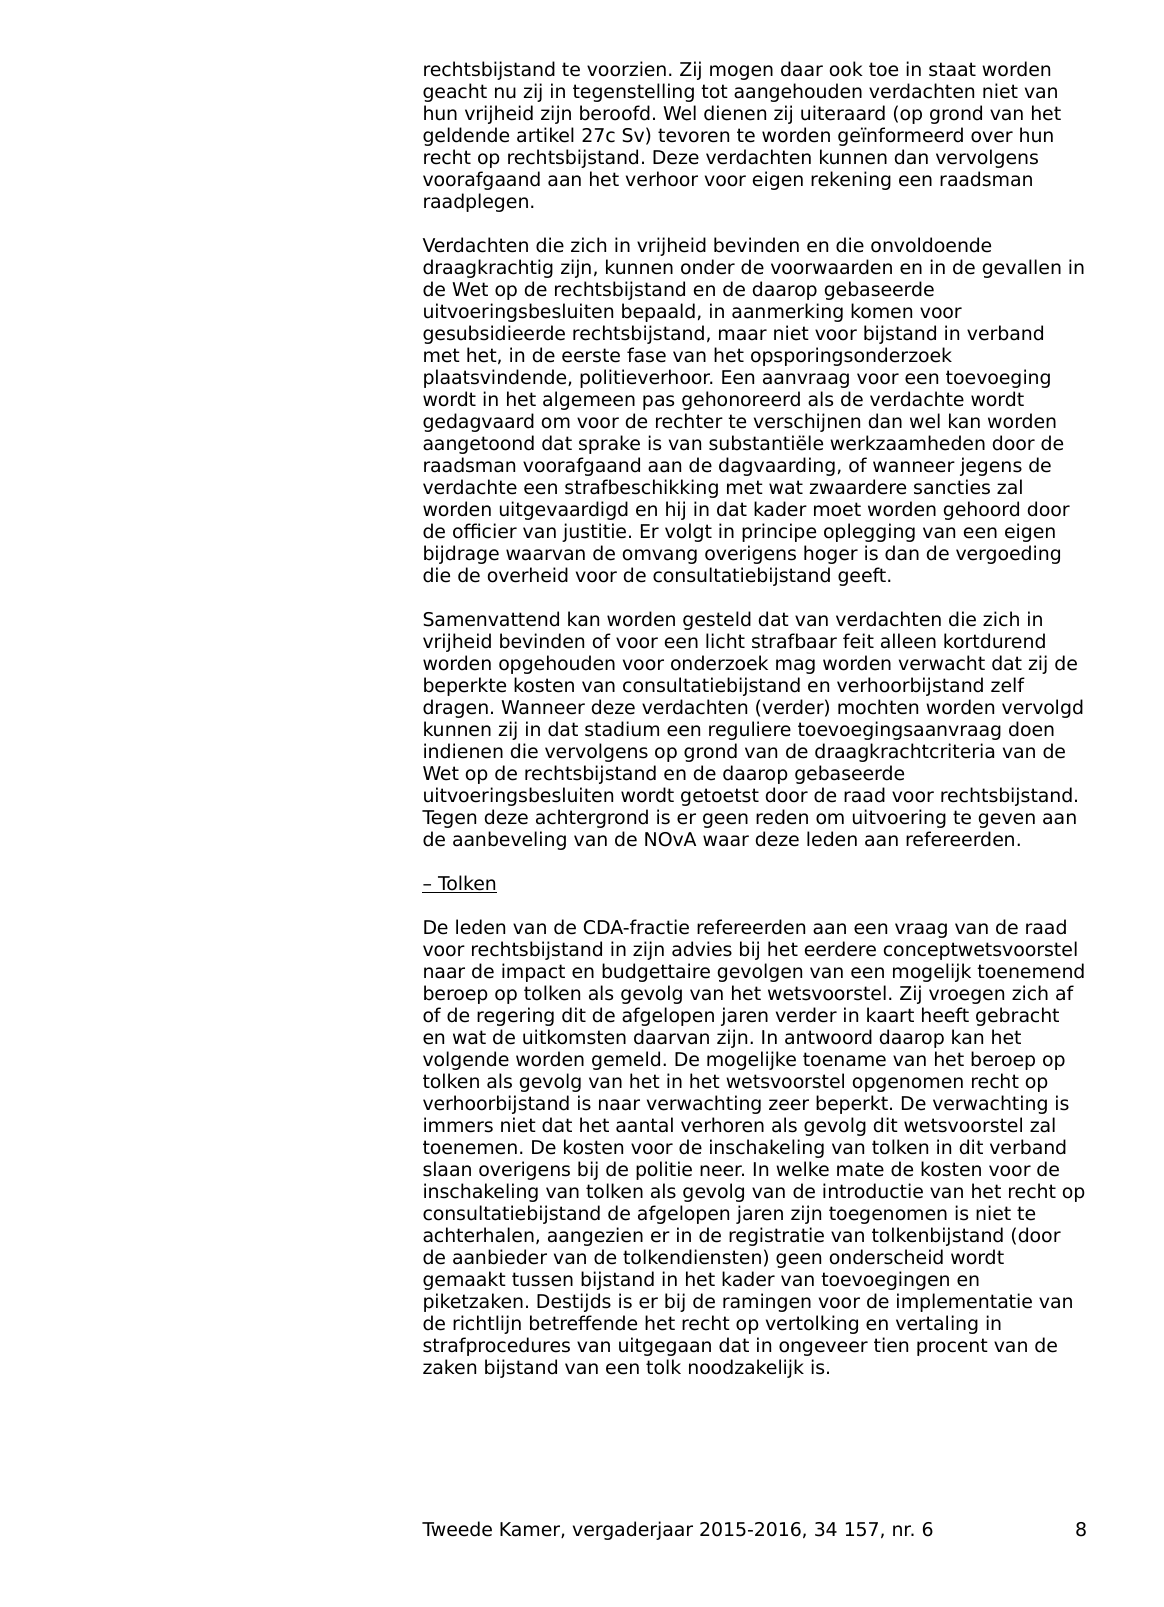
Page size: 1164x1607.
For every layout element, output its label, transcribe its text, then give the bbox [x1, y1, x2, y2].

text Samenvattend kan worden gesteld dat van verdachten die zich in vrijheid bevinden of voor een licht strafbaar feit alleen kortdurend worden opgehouden voor onderzoek mag worden verwacht dat zij de beperkte kosten van consultatiebijstand en verhoorbijstand zelf dragen. Wanneer deze verdachten (verder) mochten worden vervolgd kunnen zij in dat stadium een reguliere toevoegingsaanvraag doen indienen die vervolgens op grond van de draagkrachtcriteria van de Wet op de rechtsbijstand en de daarop gebaseerde uitvoeringsbesluiten wordt getoetst door de raad voor rechtsbijstand. Tegen deze achtergrond is er geen reden om uitvoering te geven aan de aanbeveling van de NOvA waar deze leden aan refereerden. [422, 609, 1087, 851]
text rechtsbijstand te voorzien. Zij mogen daar ook toe in staat worden geacht nu zij in tegenstelling tot aangehouden verdachten niet van hun vrijheid zijn beroofd. Wel dienen zij uiteraard (op grond van het geldende artikel 27c Sv) tevoren te worden geïnformeerd over hun recht op rechtsbijstand. Deze verdachten kunnen dan vervolgens voorafgaand aan het verhoor voor eigen rekening een raadsman raadplegen. [422, 59, 1087, 213]
text De leden van de CDA-fractie refereerden aan een vraag van de raad voor rechtsbijstand in zijn advies bij het eerdere conceptwetsvoorstel naar de impact en budgettaire gevolgen van een mogelijk toenemend beroep op tolken als gevolg van het wetsvoorstel. Zij vroegen zich af of de regering dit de afgelopen jaren verder in kaart heeft gebracht en wat de uitkomsten daarvan zijn. In antwoord daarop kan het volgende worden gemeld. De mogelijke toename van het beroep op tolken als gevolg van het in het wetsvoorstel opgenomen recht op verhoorbijstand is naar verwachting zeer beperkt. De verwachting is immers niet dat het aantal verhoren als gevolg dit wetsvoorstel zal toenemen. De kosten voor de inschakeling van tolken in dit verband slaan overigens bij de politie neer. In welke mate de kosten voor de inschakeling van tolken als gevolg van de introductie van het recht op consultatiebijstand de afgelopen jaren zijn toegenomen is niet te achterhalen, aangezien er in de registratie van tolkenbijstand (door de aanbieder van de tolkendiensten) geen onderscheid wordt gemaakt tussen bijstand in het kader van toevoegingen en piketzaken. Destijds is er bij de ramingen voor de implementatie van de richtlijn betreffende het recht op vertolking en vertaling in strafprocedures van uitgegaan dat in ongeveer tien procent van de zaken bijstand van een tolk noodzakelijk is. [422, 917, 1087, 1379]
text Verdachten die zich in vrijheid bevinden en die onvoldoende draagkrachtig zijn, kunnen onder de voorwaarden en in de gevallen in de Wet op de rechtsbijstand en de daarop gebaseerde uitvoeringsbesluiten bepaald, in aanmerking komen voor gesubsidieerde rechtsbijstand, maar niet voor bijstand in verband met het, in de eerste fase van het opsporingsonderzoek plaatsvindende, politieverhoor. Een aanvraag voor een toevoeging wordt in het algemeen pas gehonoreerd als de verdachte wordt gedagvaard om voor de rechter te verschijnen dan wel kan worden aangetoond dat sprake is van substantiële werkzaamheden door de raadsman voorafgaand aan de dagvaarding, of wanneer jegens de verdachte een strafbeschikking met wat zwaardere sancties zal worden uitgevaardigd en hij in dat kader moet worden gehoord door de officier van justitie. Er volgt in principe oplegging van een eigen bijdrage waarvan de omvang overigens hoger is dan de vergoeding die de overheid voor de consultatiebijstand geeft. [422, 235, 1087, 587]
subtitle – Tolken [422, 873, 1087, 895]
